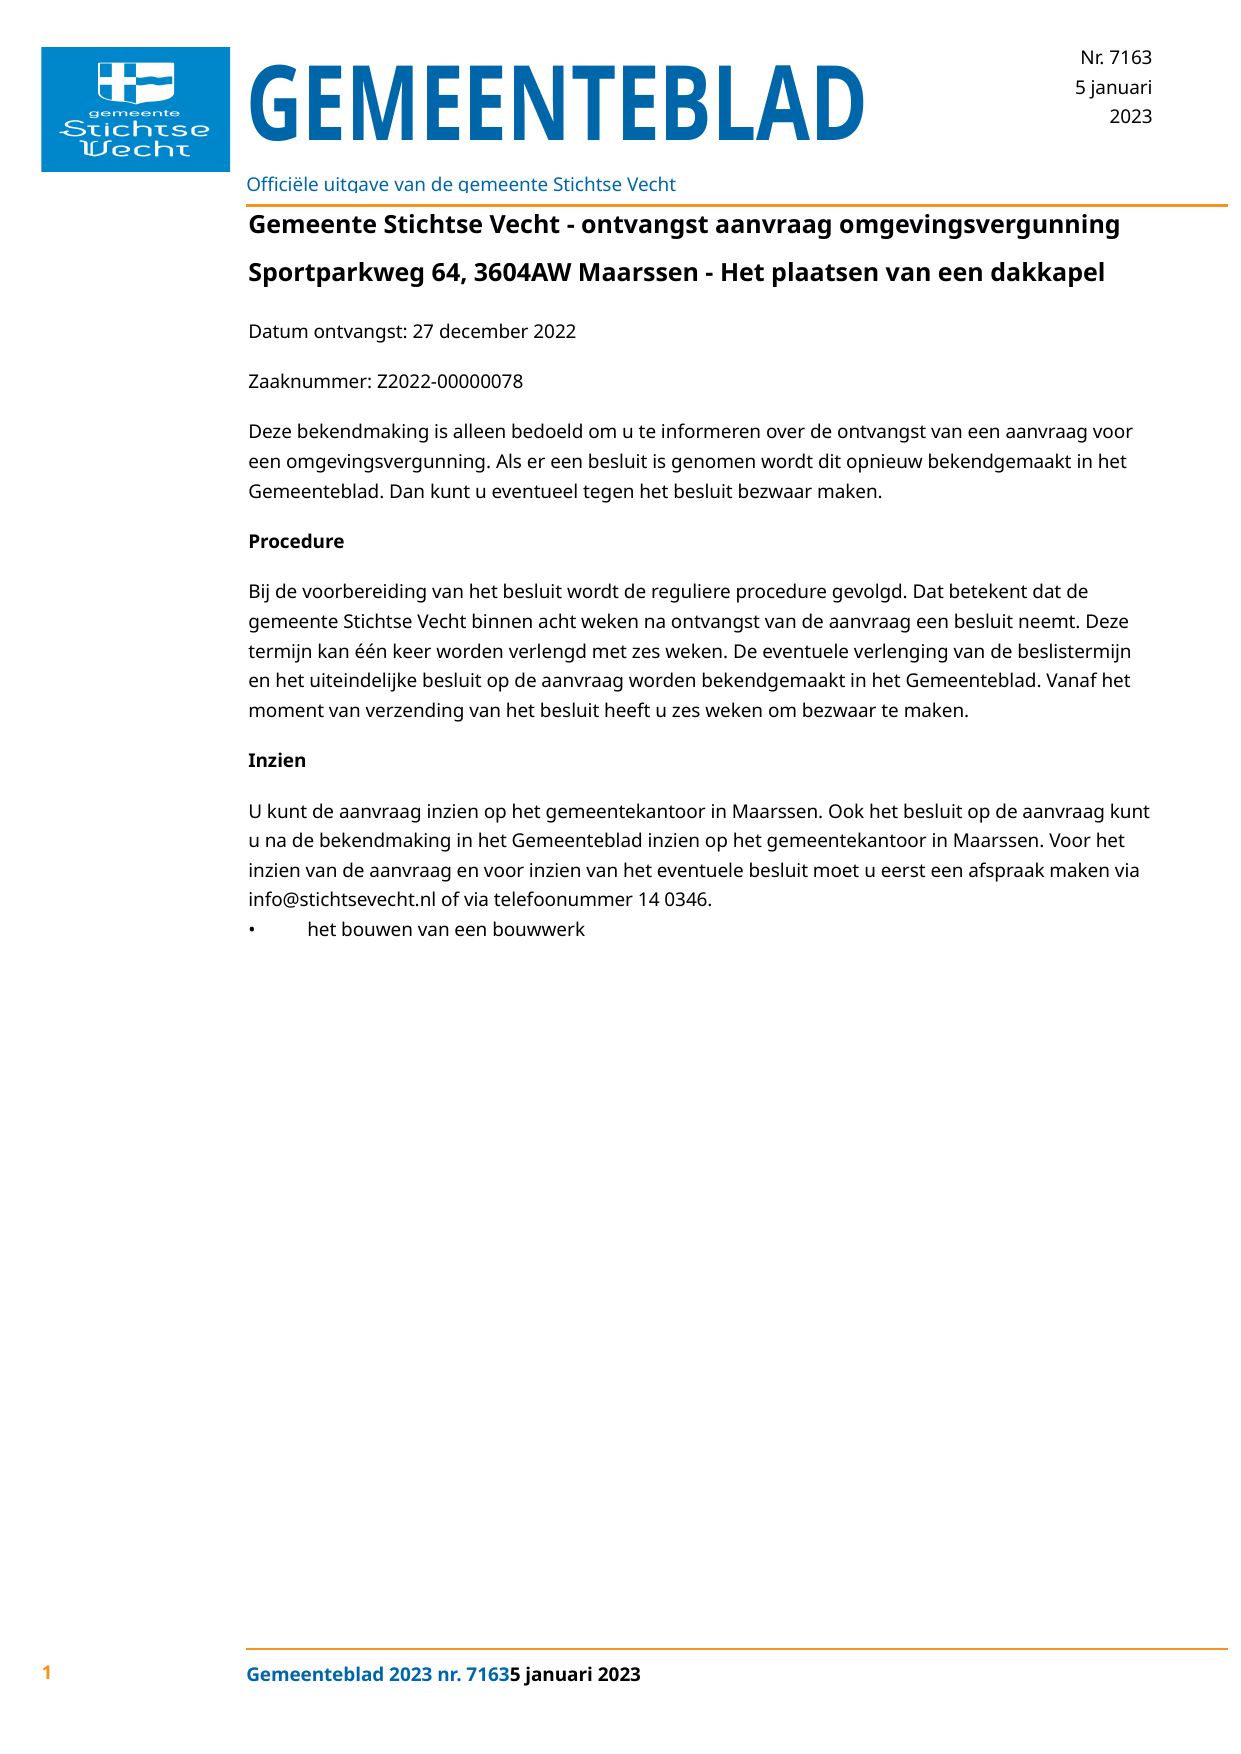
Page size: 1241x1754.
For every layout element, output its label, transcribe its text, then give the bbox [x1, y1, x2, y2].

text Datum ontvangst: 27 december 2022 [248, 318, 1152, 344]
text Gemeente Stichtse Vecht - ontvangst aanvraag omgevingsvergunning Sportparkweg 64, 3604AW Maarssen - Het plaatsen van een dakkapel [248, 207, 1152, 288]
text U kunt de aanvraag inzien op het gemeentekantoor in Maarssen. Ook het besluit op de aanvraag kunt u na de bekendmaking in het Gemeenteblad inzien op het gemeentekantoor in Maarssen. Voor het inzien van de aanvraag en voor inzien van het eventuele besluit moet u eerst een afspraak maken via info@stichtsevecht.nl of via telefoonummer 14 0346. [248, 798, 1152, 912]
text Procedure [248, 528, 1152, 554]
text Zaaknummer: Z2022-00000078 [248, 368, 1152, 394]
text Inzien [248, 747, 1152, 773]
text Bij de voorbereiding van het besluit wordt de reguliere procedure gevolgd. Dat betekent dat de gemeente Stichtse Vecht binnen acht weken na ontvangst van de aanvraag een besluit neemt. Deze termijn kan één keer worden verlengd met zes weken. De eventuele verlenging van de beslistermijn en het uiteindelijke besluit op de aanvraag worden bekendgemaakt in het Gemeenteblad. Vanaf het moment van verzending van het besluit heeft u zes weken om bezwaar te maken. [248, 579, 1152, 723]
picture [137, 63, 174, 103]
text Deze bekendmaking is alleen bedoeld om u te informeren over de ontvangst van een aanvraag voor een omgevingsvergunning. Als er een besluit is genomen wordt dit opnieuw bekendgemaakt in het Gemeenteblad. Dan kunt u eventueel tegen het besluit bezwaar maken. [248, 419, 1152, 504]
picture [99, 63, 135, 101]
list het bouwen van een bouwwerk [248, 916, 1152, 942]
